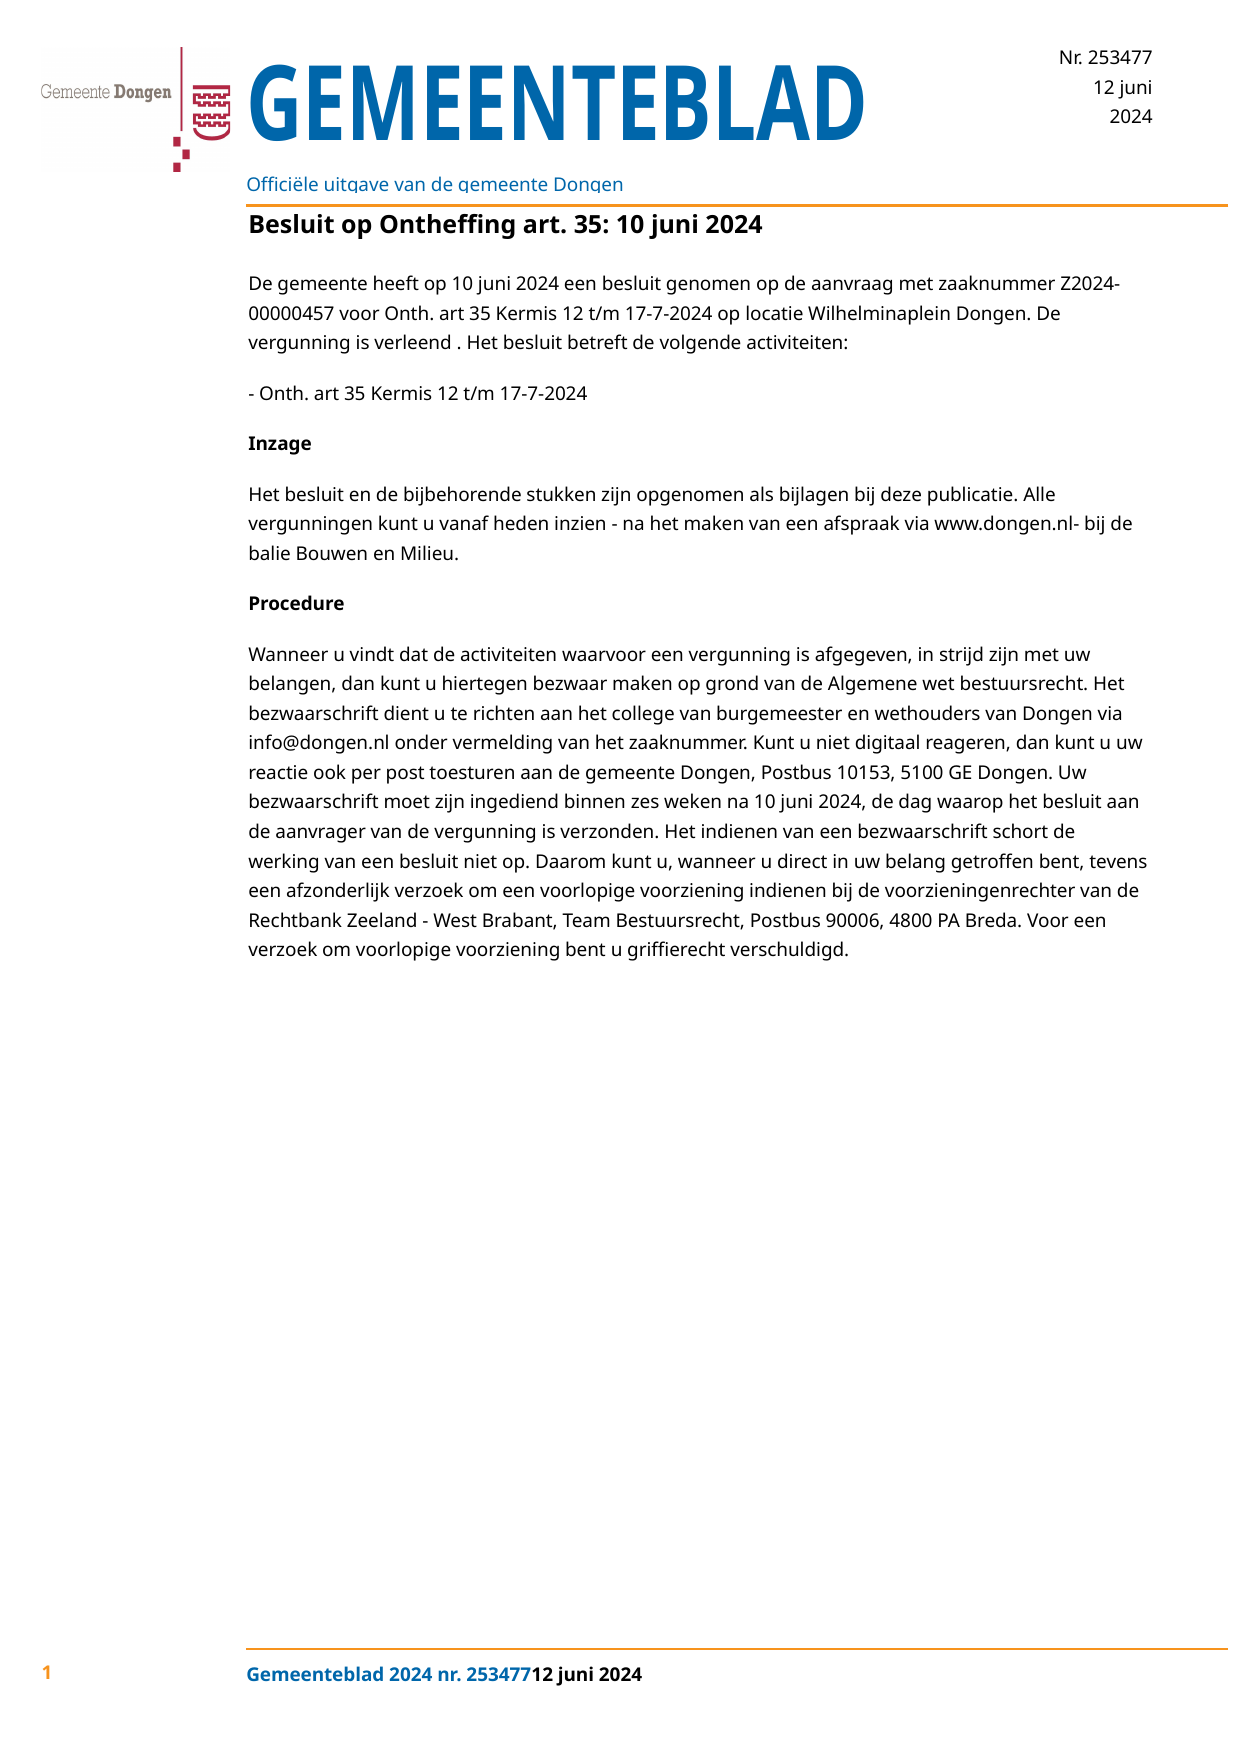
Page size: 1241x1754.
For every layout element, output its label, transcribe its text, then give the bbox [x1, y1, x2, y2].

text - Onth. art 35 Kermis 12 t/m 17-7-2024 [248, 380, 1152, 406]
text Inzage [248, 430, 1152, 456]
text Besluit op Ontheffing art. 35: 10 juni 2024 [248, 207, 1152, 241]
text Het besluit en de bijbehorende stukken zijn opgenomen als bijlagen bij deze publicatie. Alle vergunningen kunt u vanaf heden inzien - na het maken van een afspraak via www.dongen.nl- bij de balie Bouwen en Milieu. [248, 481, 1152, 566]
text Procedure [248, 590, 1152, 616]
text De gemeente heeft op 10 juni 2024 een besluit genomen op de aanvraag met zaaknummer Z2024-00000457 voor Onth. art 35 Kermis 12 t/m 17-7-2024 op locatie Wilhelminaplein Dongen. De vergunning is verleend . Het besluit betreft de volgende activiteiten: [248, 270, 1152, 355]
text Wanneer u vindt dat de activiteiten waarvoor een vergunning is afgegeven, in strijd zijn met uw belangen, dan kunt u hiertegen bezwaar maken op grond van de Algemene wet bestuursrecht. Het bezwaarschrift dient u te richten aan het college van burgemeester en wethouders van Dongen via info@dongen.nl onder vermelding van het zaaknummer. Kunt u niet digitaal reageren, dan kunt u uw reactie ook per post toesturen aan de gemeente Dongen, Postbus 10153, 5100 GE Dongen. Uw bezwaarschrift moet zijn ingediend binnen zes weken na 10 juni 2024, de dag waarop het besluit aan de aanvrager van de vergunning is verzonden. Het indienen van een bezwaarschrift schort de werking van een besluit niet op. Daarom kunt u, wanneer u direct in uw belang getroffen bent, tevens een afzonderlijk verzoek om een voorlopige voorziening indienen bij de voorzieningenrechter van de Rechtbank Zeeland - West Brabant, Team Bestuursrecht, Postbus 90006, 4800 PA Breda. Voor een verzoek om voorlopige voorziening bent u griffierecht verschuldigd. [248, 641, 1152, 962]
picture [41, 47, 231, 172]
